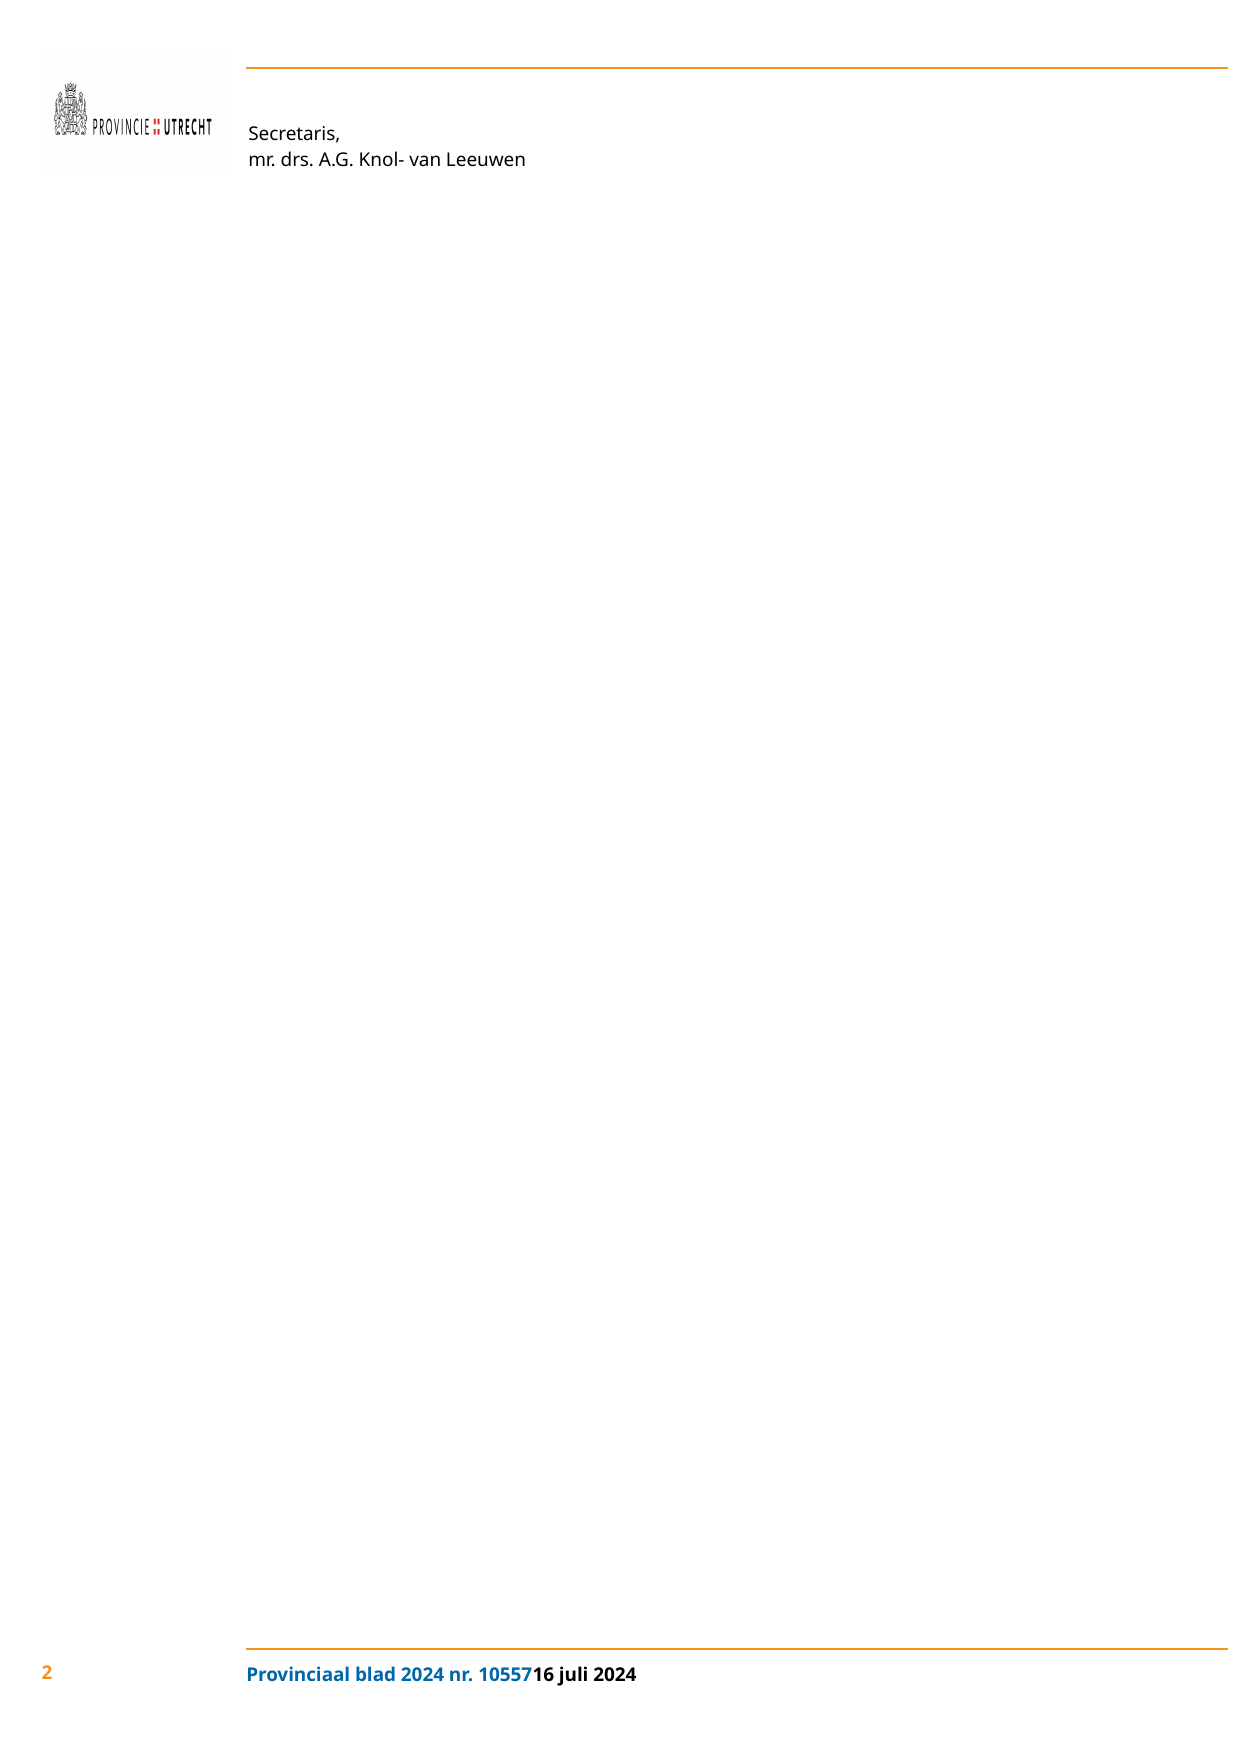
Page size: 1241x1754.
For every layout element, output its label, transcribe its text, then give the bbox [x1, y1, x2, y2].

picture [41, 47, 231, 172]
text Secretaris, [248, 121, 1152, 146]
text mr. drs. A.G. Knol- van Leeuwen [248, 146, 1152, 172]
